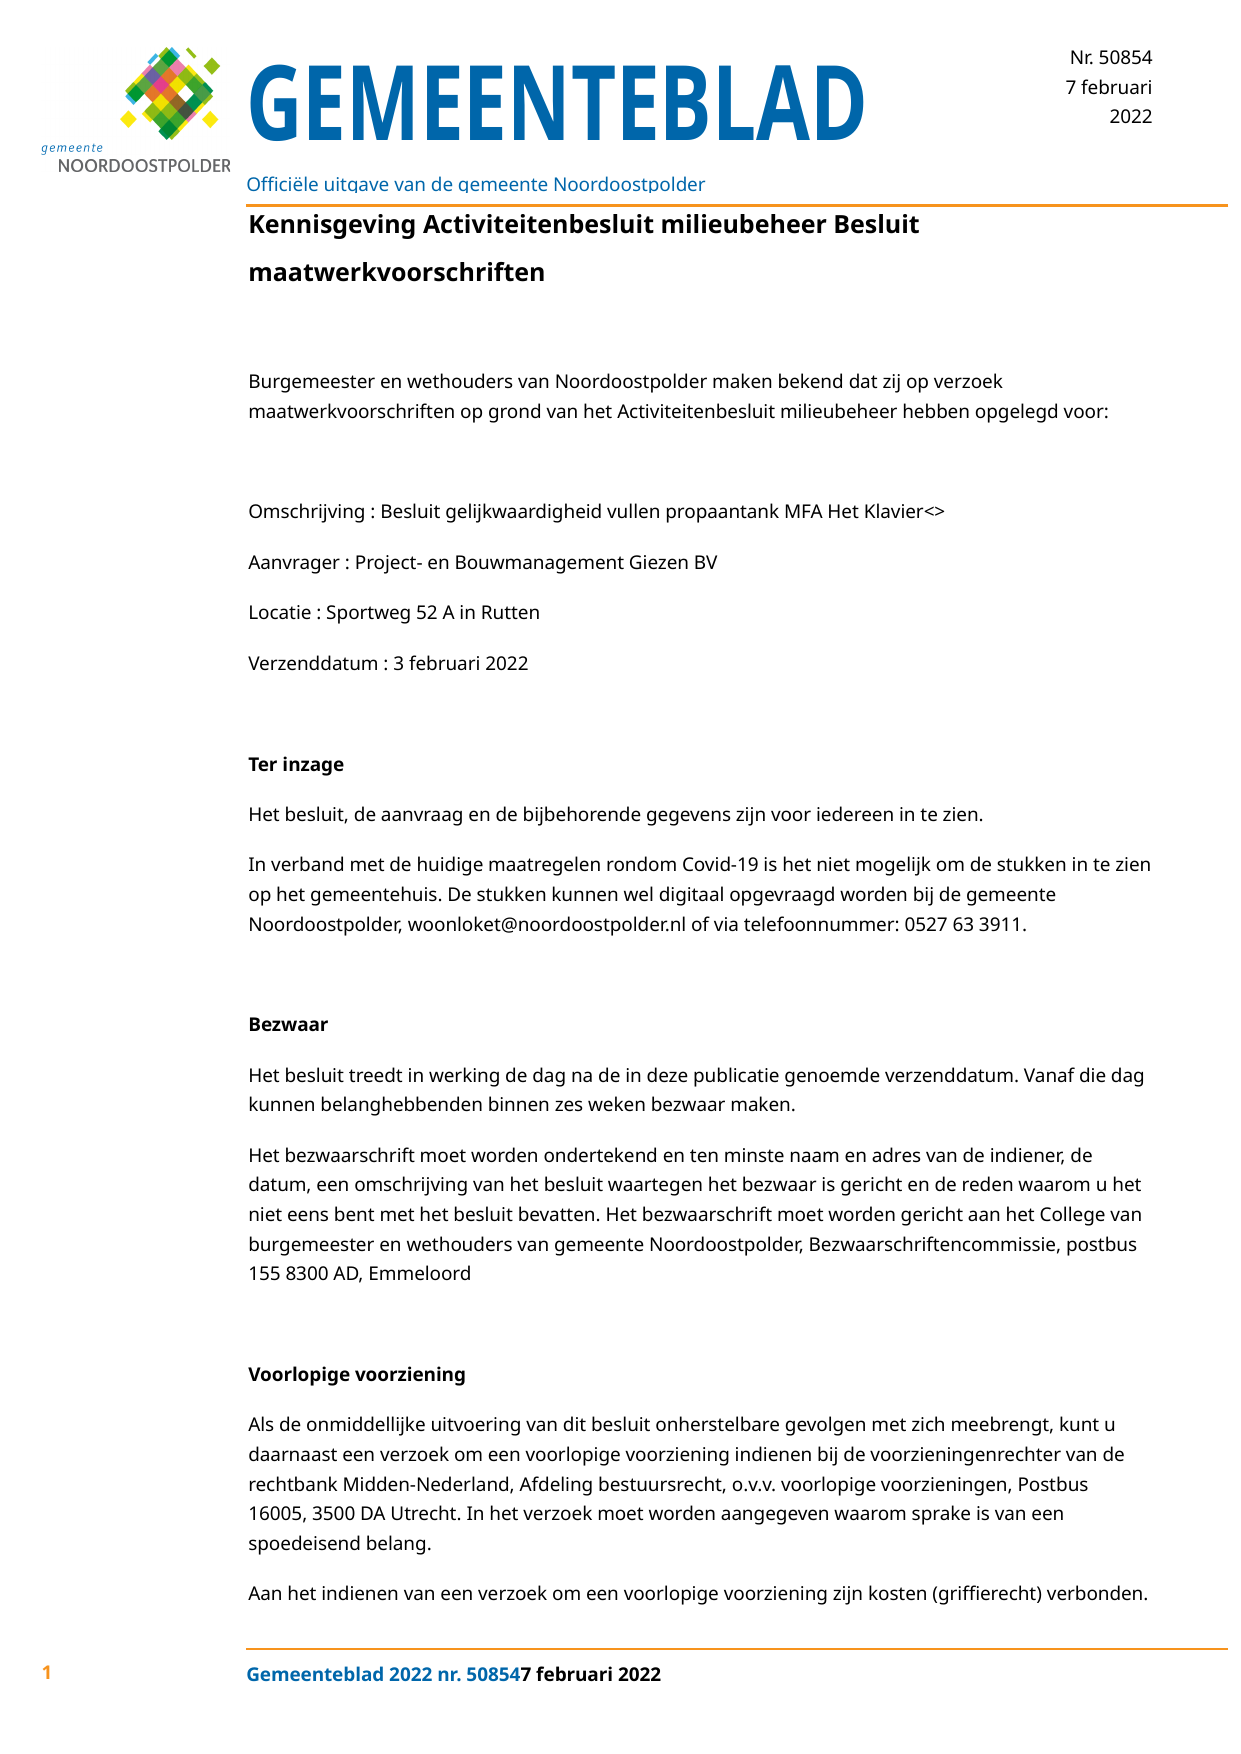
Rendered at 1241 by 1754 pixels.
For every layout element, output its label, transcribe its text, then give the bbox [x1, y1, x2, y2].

text Kennisgeving Activiteitenbesluit milieubeheer Besluit maatwerkvoorschriften [248, 207, 1152, 288]
text Het bezwaarschrift moet worden ondertekend en ten minste naam en adres van de indiener, de datum, een omschrijving van het besluit waartegen het bezwaar is gericht en de reden waarom u het niet eens bent met het besluit bevatten. Het bezwaarschrift moet worden gericht aan het College van burgemeester en wethouders van gemeente Noordoostpolder, Bezwaarschriftencommissie, postbus 155 8300 AD, Emmeloord [248, 1142, 1152, 1286]
text Omschrijving : Besluit gelijkwaardigheid vullen propaantank MFA Het Klavier<> [248, 499, 1152, 524]
text Als de onmiddellijke uitvoering van dit besluit onherstelbare gevolgen met zich meebrengt, kunt u daarnaast een verzoek om een voorlopige voorziening indienen bij de voorzieningenrechter van de rechtbank Midden-Nederland, Afdeling bestuursrecht, o.v.v. voorlopige voorzieningen, Postbus 16005, 3500 DA Utrecht. In het verzoek moet worden aangegeven waarom sprake is van een spoedeisend belang. [248, 1412, 1152, 1556]
text Voorlopige voorziening [248, 1361, 1152, 1387]
text Bezwaar [248, 1012, 1152, 1037]
text In verband met de huidige maatregelen rondom Covid-19 is het niet mogelijk om de stukken in te zien op het gemeentehuis. De stukken kunnen wel digitaal opgevraagd worden bij de gemeente Noordoostpolder, woonloket@noordoostpolder.nl of via telefoonnummer: 0527 63 3911. [248, 852, 1152, 937]
text Verzenddatum : 3 februari 2022 [248, 650, 1152, 676]
text Aan het indienen van een verzoek om een voorlopige voorziening zijn kosten (griffierecht) verbonden. [248, 1580, 1152, 1606]
text Het besluit treedt in werking de dag na de in deze publicatie genoemde verzenddatum. Vanaf die dag kunnen belanghebbenden binnen zes weken bezwaar maken. [248, 1062, 1152, 1117]
text Locatie : Sportweg 52 A in Rutten [248, 599, 1152, 625]
text Ter inzage [248, 751, 1152, 777]
text Burgemeester en wethouders van Noordoostpolder maken bekend dat zij op verzoek maatwerkvoorschriften op grond van het Activiteitenbesluit milieubeheer hebben opgelegd voor: [248, 368, 1152, 424]
picture [41, 47, 231, 172]
text Aanvrager : Project- en Bouwmanagement Giezen BV [248, 549, 1152, 575]
text Het besluit, de aanvraag en de bijbehorende gegevens zijn voor iedereen in te zien. [248, 801, 1152, 827]
